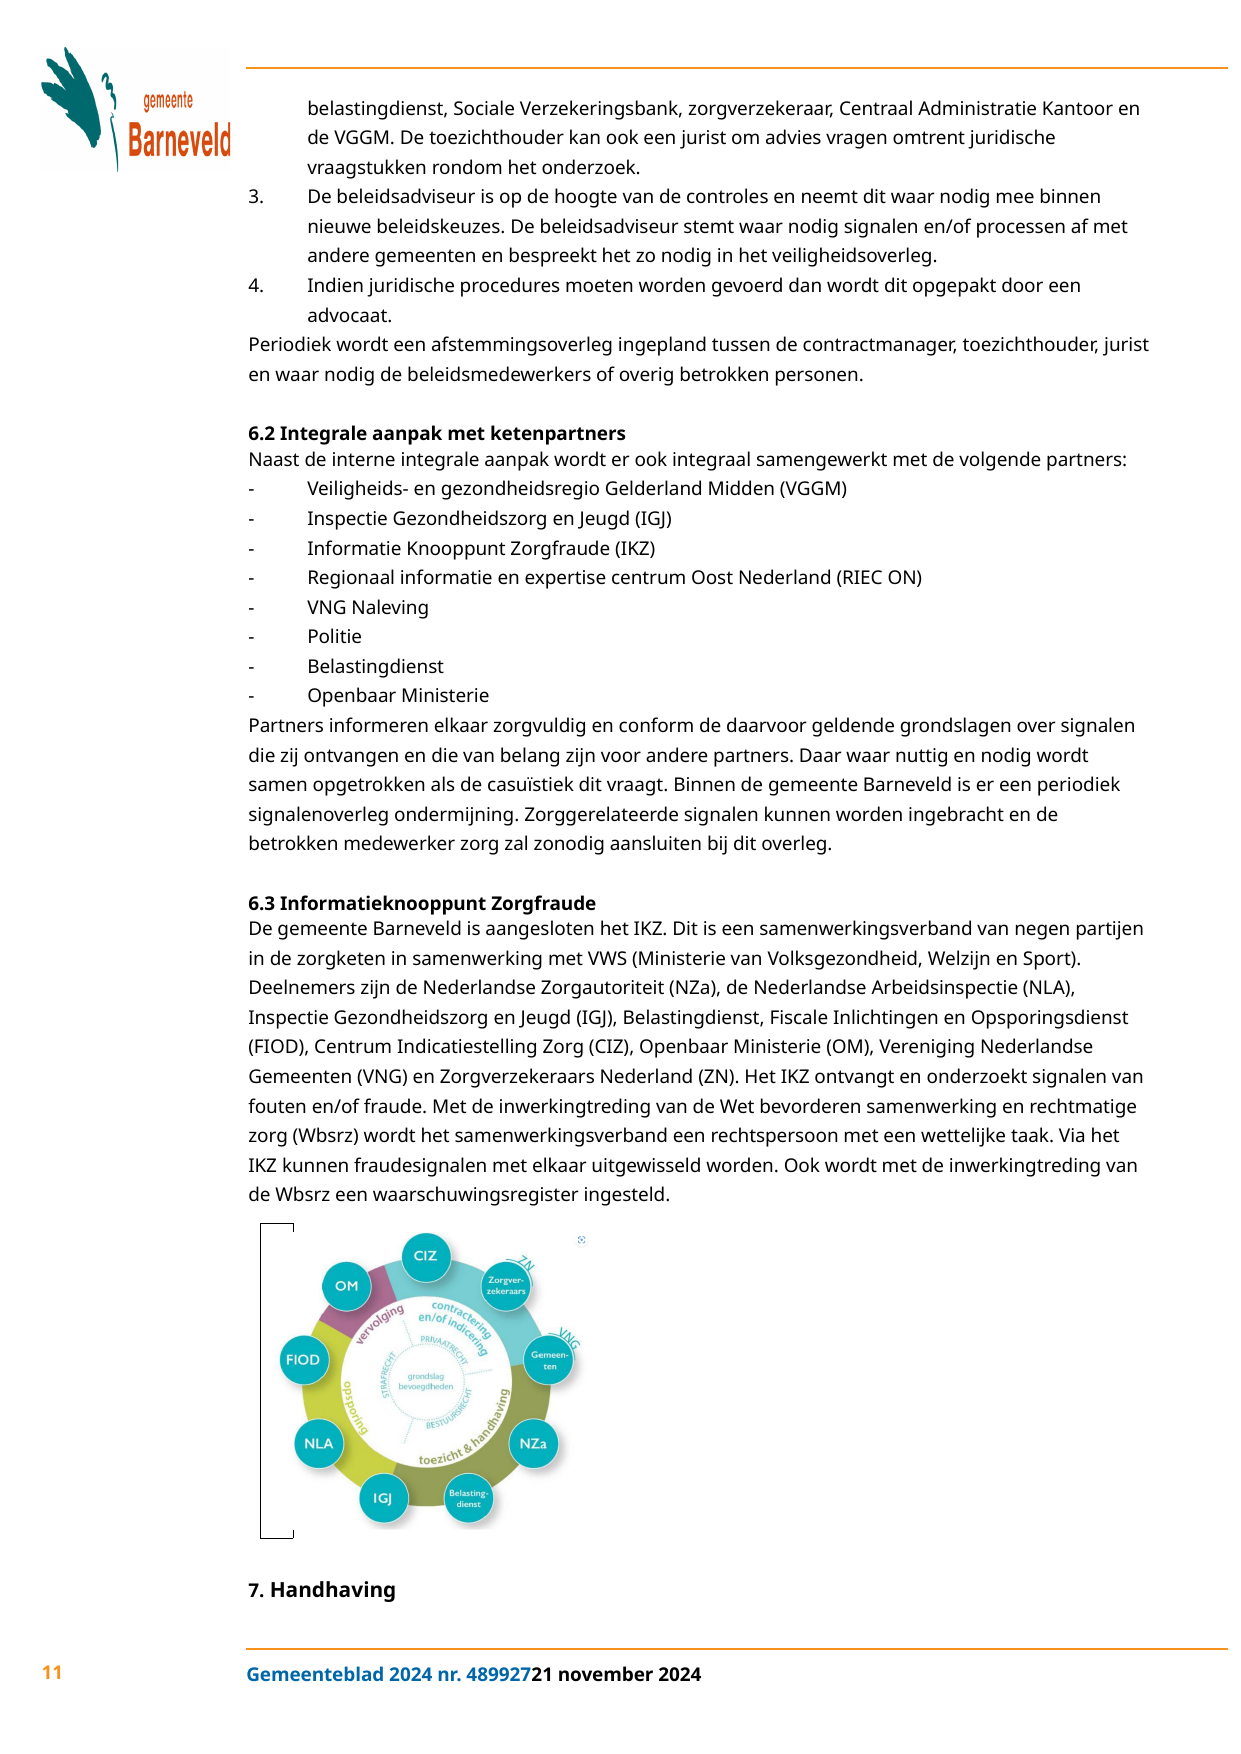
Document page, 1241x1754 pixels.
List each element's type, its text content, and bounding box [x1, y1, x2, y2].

text 7. Handhaving [248, 1576, 1152, 1604]
text Periodiek wordt een afstemmingsoverleg ingepland tussen de contractmanager, toezichthouder, jurist en waar nodig de beleidsmedewerkers of overig betrokken personen. [248, 331, 1152, 387]
list Veiligheids- en gezondheidsregio Gelderland Midden (VGGM) [248, 476, 1152, 501]
text Naast de interne integrale aanpak wordt er ook integraal samengewerkt met de volgende partners: [248, 446, 1152, 472]
picture [268, 1232, 594, 1530]
text De gemeente Barneveld is aangesloten het IKZ. Dit is een samenwerkingsverband van negen partijen in de zorgketen in samenwerking met VWS (Ministerie van Volksgezondheid, Welzijn en Sport). Deelnemers zijn de Nederlandse Zorgautoriteit (NZa), de Nederlandse Arbeidsinspectie (NLA), Inspectie Gezondheidszorg en Jeugd (IGJ), Belastingdienst, Fiscale Inlichtingen en Opsporingsdienst (FIOD), Centrum Indicatiestelling Zorg (CIZ), Openbaar Ministerie (OM), Vereniging Nederlandse Gemeenten (VNG) en Zorgverzekeraars Nederland (ZN). Het IKZ ontvangt en onderzoekt signalen van fouten en/of fraude. Met de inwerkingtreding van de Wet bevorderen samenwerking en rechtmatige zorg (Wbsrz) wordt het samenwerkingsverband een rechtspersoon met een wettelijke taak. Via het IKZ kunnen fraudesignalen met elkaar uitgewisseld worden. Ook wordt met de inwerkingtreding van de Wbsrz een waarschuwingsregister ingesteld. [248, 915, 1152, 1207]
text Partners informeren elkaar zorgvuldig en conform de daarvoor geldende grondslagen over signalen die zij ontvangen en die van belang zijn voor andere partners. Daar waar nuttig en nodig wordt samen opgetrokken als de casuïstiek dit vraagt. Binnen de gemeente Barneveld is er een periodiek signalenoverleg ondermijning. Zorggerelateerde signalen kunnen worden ingebracht en de betrokken medewerker zorg zal zonodig aansluiten bij dit overleg. [248, 712, 1152, 856]
list belastingdienst, Sociale Verzekeringsbank, zorgverzekeraar, Centraal Administratie Kantoor en de VGGM. De toezichthouder kan ook een jurist om advies vragen omtrent juridische vraagstukken rondom het onderzoek. [248, 95, 1152, 180]
picture [41, 47, 231, 172]
list Inspectie Gezondheidszorg en Jeugd (IGJ) [248, 505, 1152, 531]
list De beleidsadviseur is op de hoogte van de controles en neemt dit waar nodig mee binnen nieuwe beleidskeuzes. De beleidsadviseur stemt waar nodig signalen en/of processen af met andere gemeenten en bespreekt het zo nodig in het veiligheidsoverleg. [248, 183, 1152, 268]
list Openbaar Ministerie [248, 683, 1152, 708]
list Informatie Knooppunt Zorgfraude (IKZ) [248, 535, 1152, 560]
list Indien juridische procedures moeten worden gevoerd dan wordt dit opgepakt door een advocaat. [248, 272, 1152, 328]
list VNG Naleving [248, 594, 1152, 619]
text 6.3 Informatieknooppunt Zorgfraude [248, 890, 1152, 915]
list Belastingdienst [248, 653, 1152, 679]
list Politie [248, 623, 1152, 649]
text 6.2 Integrale aanpak met ketenpartners [248, 420, 1152, 446]
list Regionaal informatie en expertise centrum Oost Nederland (RIEC ON) [248, 564, 1152, 590]
